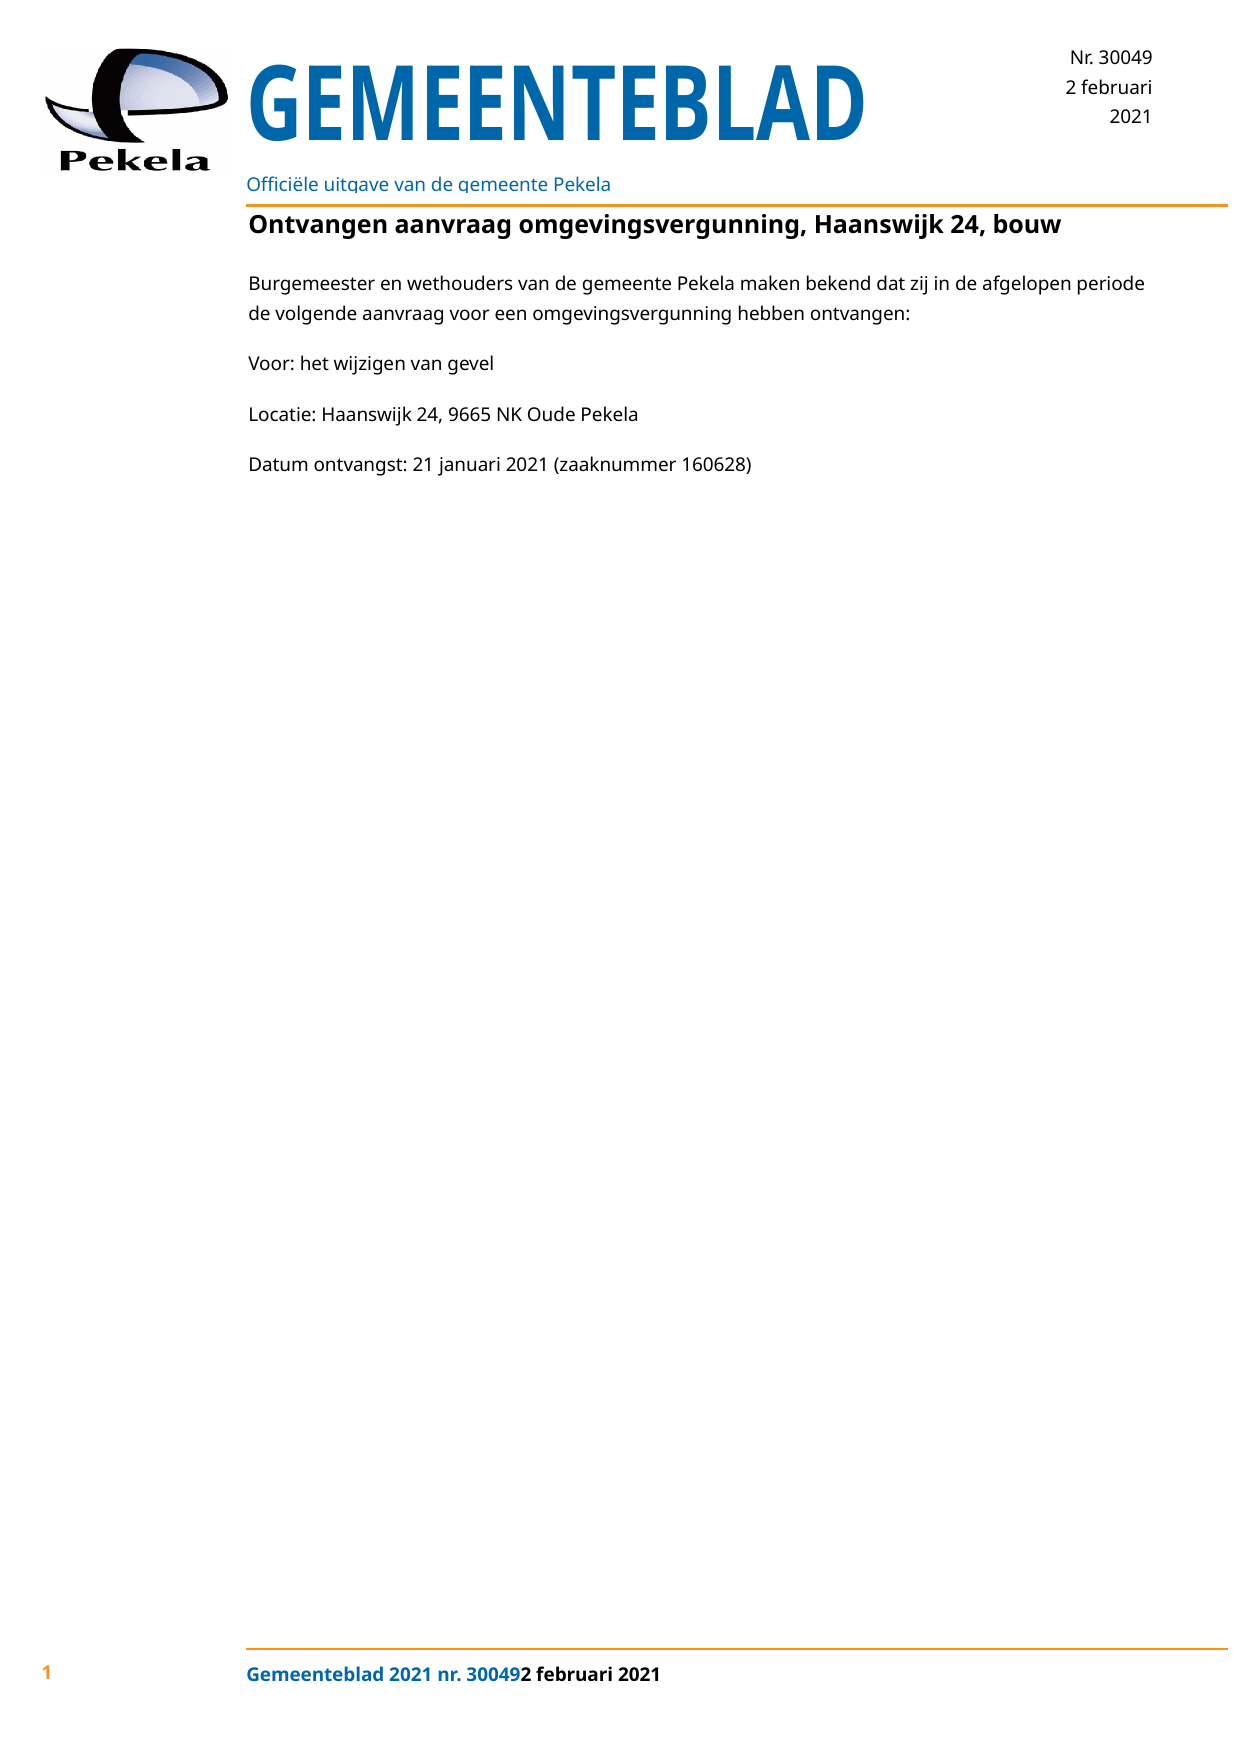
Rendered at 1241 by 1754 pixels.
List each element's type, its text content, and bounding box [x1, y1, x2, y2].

text Locatie: Haanswijk 24, 9665 NK Oude Pekela [248, 401, 1152, 426]
text Datum ontvangst: 21 januari 2021 (zaaknummer 160628) [248, 451, 1152, 477]
text Burgemeester en wethouders van de gemeente Pekela maken bekend dat zij in de afgelopen periode de volgende aanvraag voor een omgevingsvergunning hebben ontvangen: [248, 270, 1152, 326]
text Ontvangen aanvraag omgevingsvergunning, Haanswijk 24, bouw [248, 207, 1152, 241]
picture [41, 47, 231, 172]
text Voor: het wijzigen van gevel [248, 350, 1152, 376]
